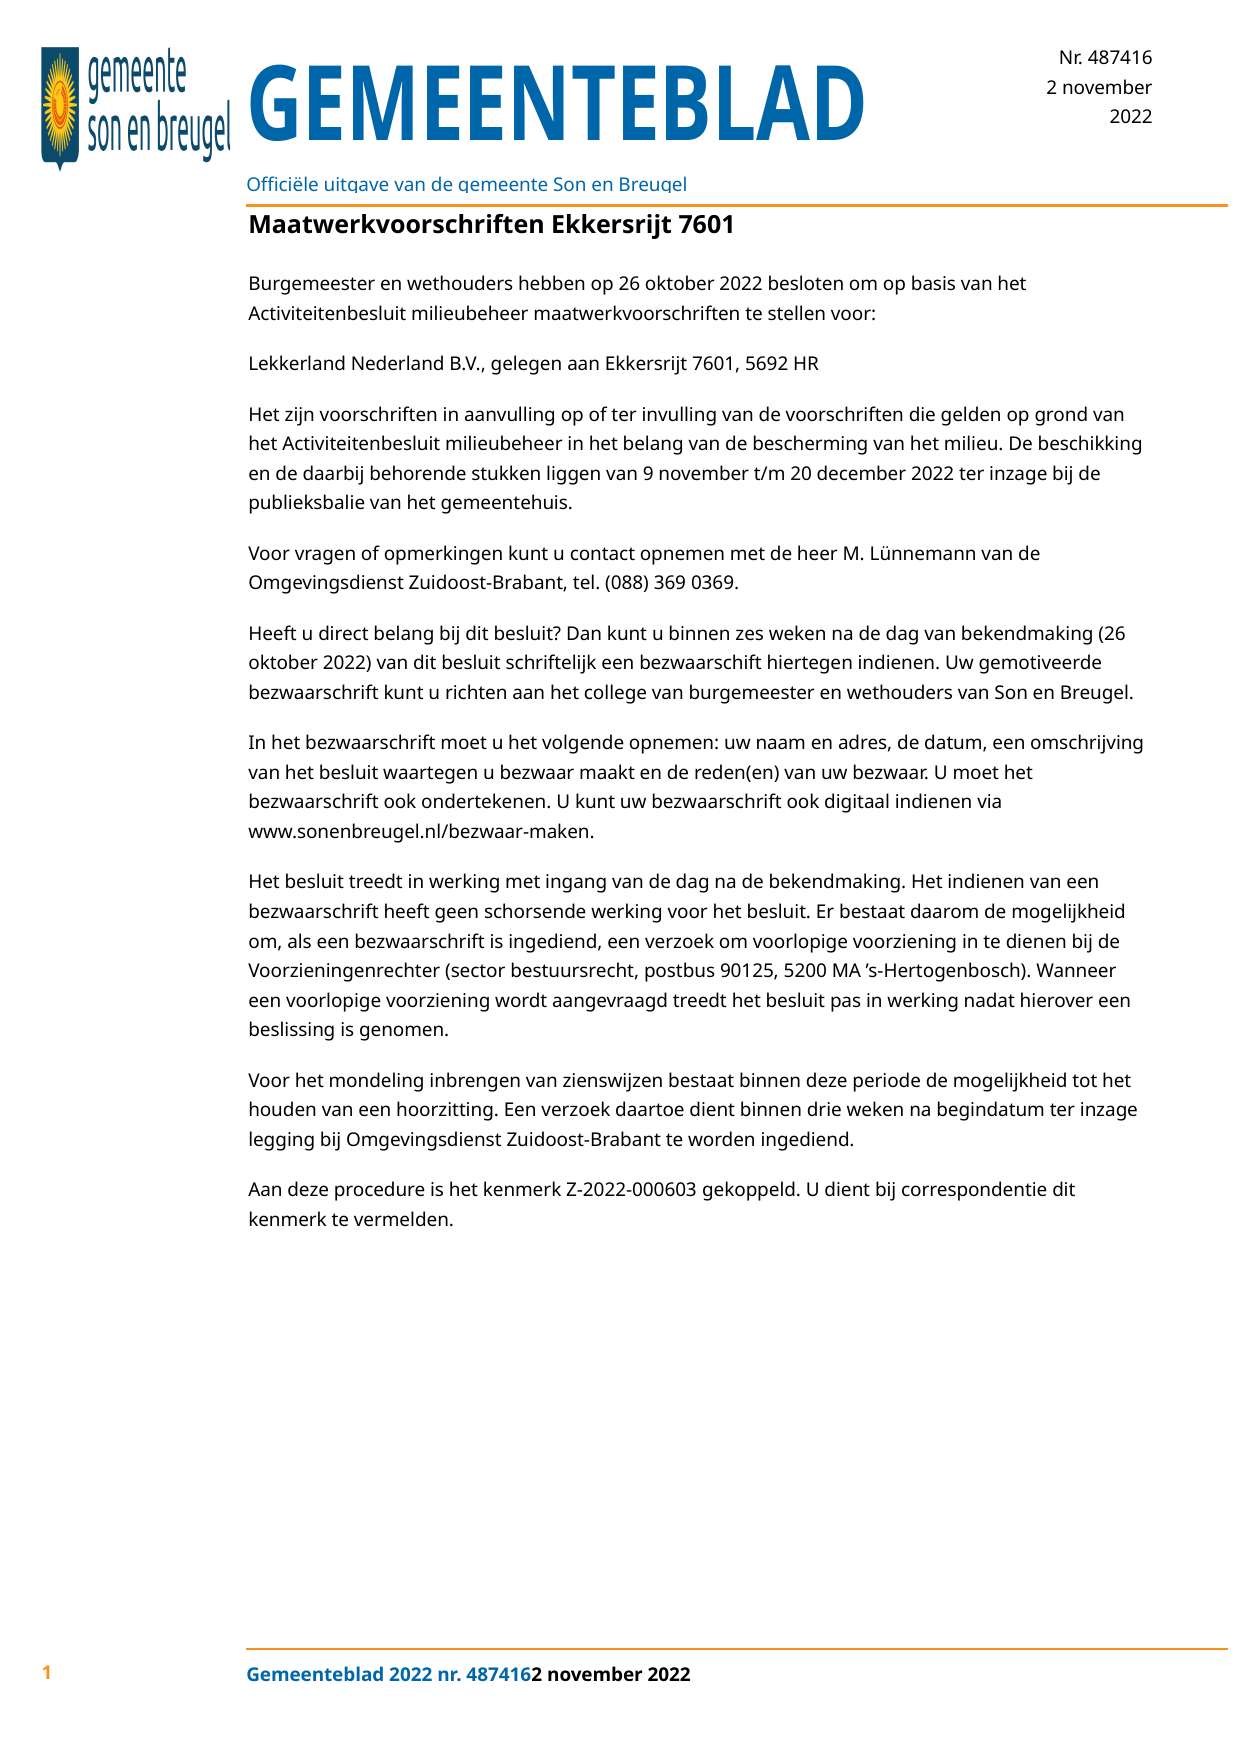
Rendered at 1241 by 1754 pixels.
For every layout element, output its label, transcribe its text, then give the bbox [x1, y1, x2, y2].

text Lekkerland Nederland B.V., gelegen aan Ekkersrijt 7601, 5692 HR [248, 350, 1152, 376]
text Aan deze procedure is het kenmerk Z-2022-000603 gekoppeld. U dient bij correspondentie dit kenmerk te vermelden. [248, 1177, 1152, 1232]
text Voor vragen of opmerkingen kunt u contact opnemen met de heer M. Lünnemann van de Omgevingsdienst Zuidoost-Brabant, tel. (088) 369 0369. [248, 540, 1152, 595]
text Het besluit treedt in werking met ingang van de dag na de bekendmaking. Het indienen van een bezwaarschrift heeft geen schorsende werking voor het besluit. Er bestaat daarom de mogelijkheid om, als een bezwaarschrift is ingediend, een verzoek om voorlopige voorziening in te dienen bij de Voorzieningenrechter (sector bestuursrecht, postbus 90125, 5200 MA ’s-Hertogenbosch). Wanneer een voorlopige voorziening wordt aangevraagd treedt het besluit pas in werking nadat hierover een beslissing is genomen. [248, 869, 1152, 1042]
text In het bezwaarschrift moet u het volgende opnemen: uw naam en adres, de datum, een omschrijving van het besluit waartegen u bezwaar maakt en de reden(en) van uw bezwaar. U moet het bezwaarschrift ook ondertekenen. U kunt uw bezwaarschrift ook digitaal indienen via www.sonenbreugel.nl/bezwaar-maken. [248, 729, 1152, 844]
picture [41, 47, 231, 172]
text Heeft u direct belang bij dit besluit? Dan kunt u binnen zes weken na de dag van bekendmaking (26 oktober 2022) van dit besluit schriftelijk een bezwaarschift hiertegen indienen. Uw gemotiveerde bezwaarschrift kunt u richten aan het college van burgemeester en wethouders van Son en Breugel. [248, 620, 1152, 705]
text Het zijn voorschriften in aanvulling op of ter invulling van de voorschriften die gelden op grond van het Activiteitenbesluit milieubeheer in het belang van de bescherming van het milieu. De beschikking en de daarbij behorende stukken liggen van 9 november t/m 20 december 2022 ter inzage bij de publieksbalie van het gemeentehuis. [248, 401, 1152, 515]
text Maatwerkvoorschriften Ekkersrijt 7601 [248, 207, 1152, 241]
text Burgemeester en wethouders hebben op 26 oktober 2022 besloten om op basis van het Activiteitenbesluit milieubeheer maatwerkvoorschriften te stellen voor: [248, 270, 1152, 326]
text Voor het mondeling inbrengen van zienswijzen bestaat binnen deze periode de mogelijkheid tot het houden van een hoorzitting. Een verzoek daartoe dient binnen drie weken na begindatum ter inzage legging bij Omgevingsdienst Zuidoost-Brabant te worden ingediend. [248, 1067, 1152, 1152]
